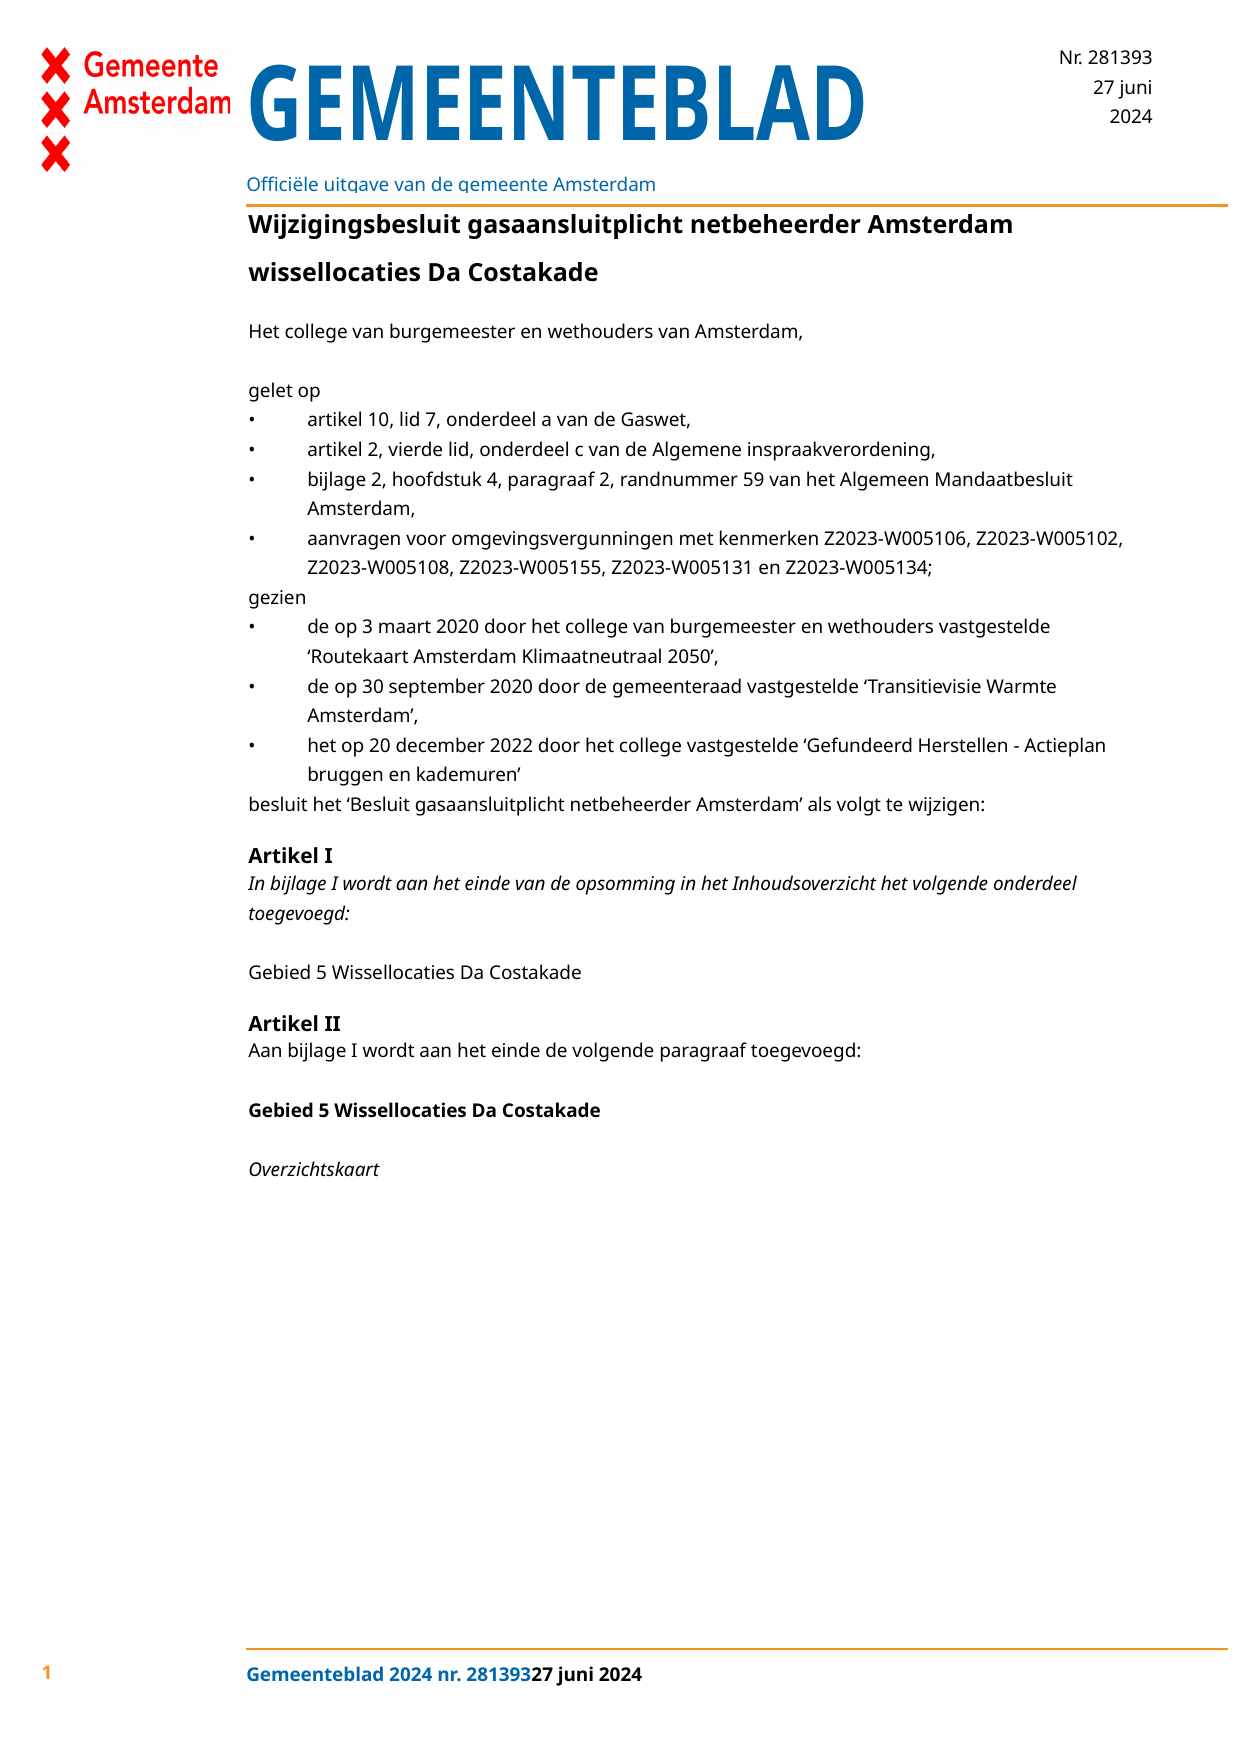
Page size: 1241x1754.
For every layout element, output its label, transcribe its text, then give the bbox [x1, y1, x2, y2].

picture [41, 47, 231, 172]
text Overzichtskaart [248, 1156, 1152, 1182]
text Gebied 5 Wissellocaties Da Costakade [248, 1097, 1152, 1123]
list aanvragen voor omgevingsvergunningen met kenmerken Z2023-W005106, Z2023-W005102, Z2023-W005108, Z2023-W005155, Z2023-W005131 en Z2023-W005134; [248, 525, 1152, 580]
text Artikel I [248, 842, 1152, 870]
text Aan bijlage I wordt aan het einde de volgende paragraaf toegevoegd: [248, 1038, 1152, 1063]
text Wijzigingsbesluit gasaansluitplicht netbeheerder Amsterdam wissellocaties Da Costakade [248, 207, 1152, 288]
list de op 3 maart 2020 door het college van burgemeester en wethouders vastgestelde ‘Routekaart Amsterdam Klimaatneutraal 2050’, [248, 614, 1152, 669]
text gezien [248, 584, 1152, 610]
list artikel 10, lid 7, onderdeel a van de Gaswet, [248, 407, 1152, 432]
text Gebied 5 Wissellocaties Da Costakade [248, 959, 1152, 984]
list bijlage 2, hoofdstuk 4, paragraaf 2, randnummer 59 van het Algemeen Mandaatbesluit Amsterdam, [248, 466, 1152, 521]
text Artikel II [248, 1009, 1152, 1038]
list artikel 2, vierde lid, onderdeel c van de Algemene inspraakverordening, [248, 436, 1152, 462]
list de op 30 september 2020 door de gemeenteraad vastgestelde ‘Transitievisie Warmte Amsterdam’, [248, 673, 1152, 728]
text In bijlage I wordt aan het einde van de opsomming in het Inhoudsoverzicht het volgende onderdeel toegevoegd: [248, 870, 1152, 925]
text gelet op [248, 377, 1152, 403]
list het op 20 december 2022 door het college vastgestelde ‘Gefundeerd Herstellen - Actieplan bruggen en kademuren’ [248, 732, 1152, 787]
text Het college van burgemeester en wethouders van Amsterdam, [248, 318, 1152, 344]
text besluit het ‘Besluit gasaansluitplicht netbeheerder Amsterdam’ als volgt te wijzigen: [248, 791, 1152, 817]
